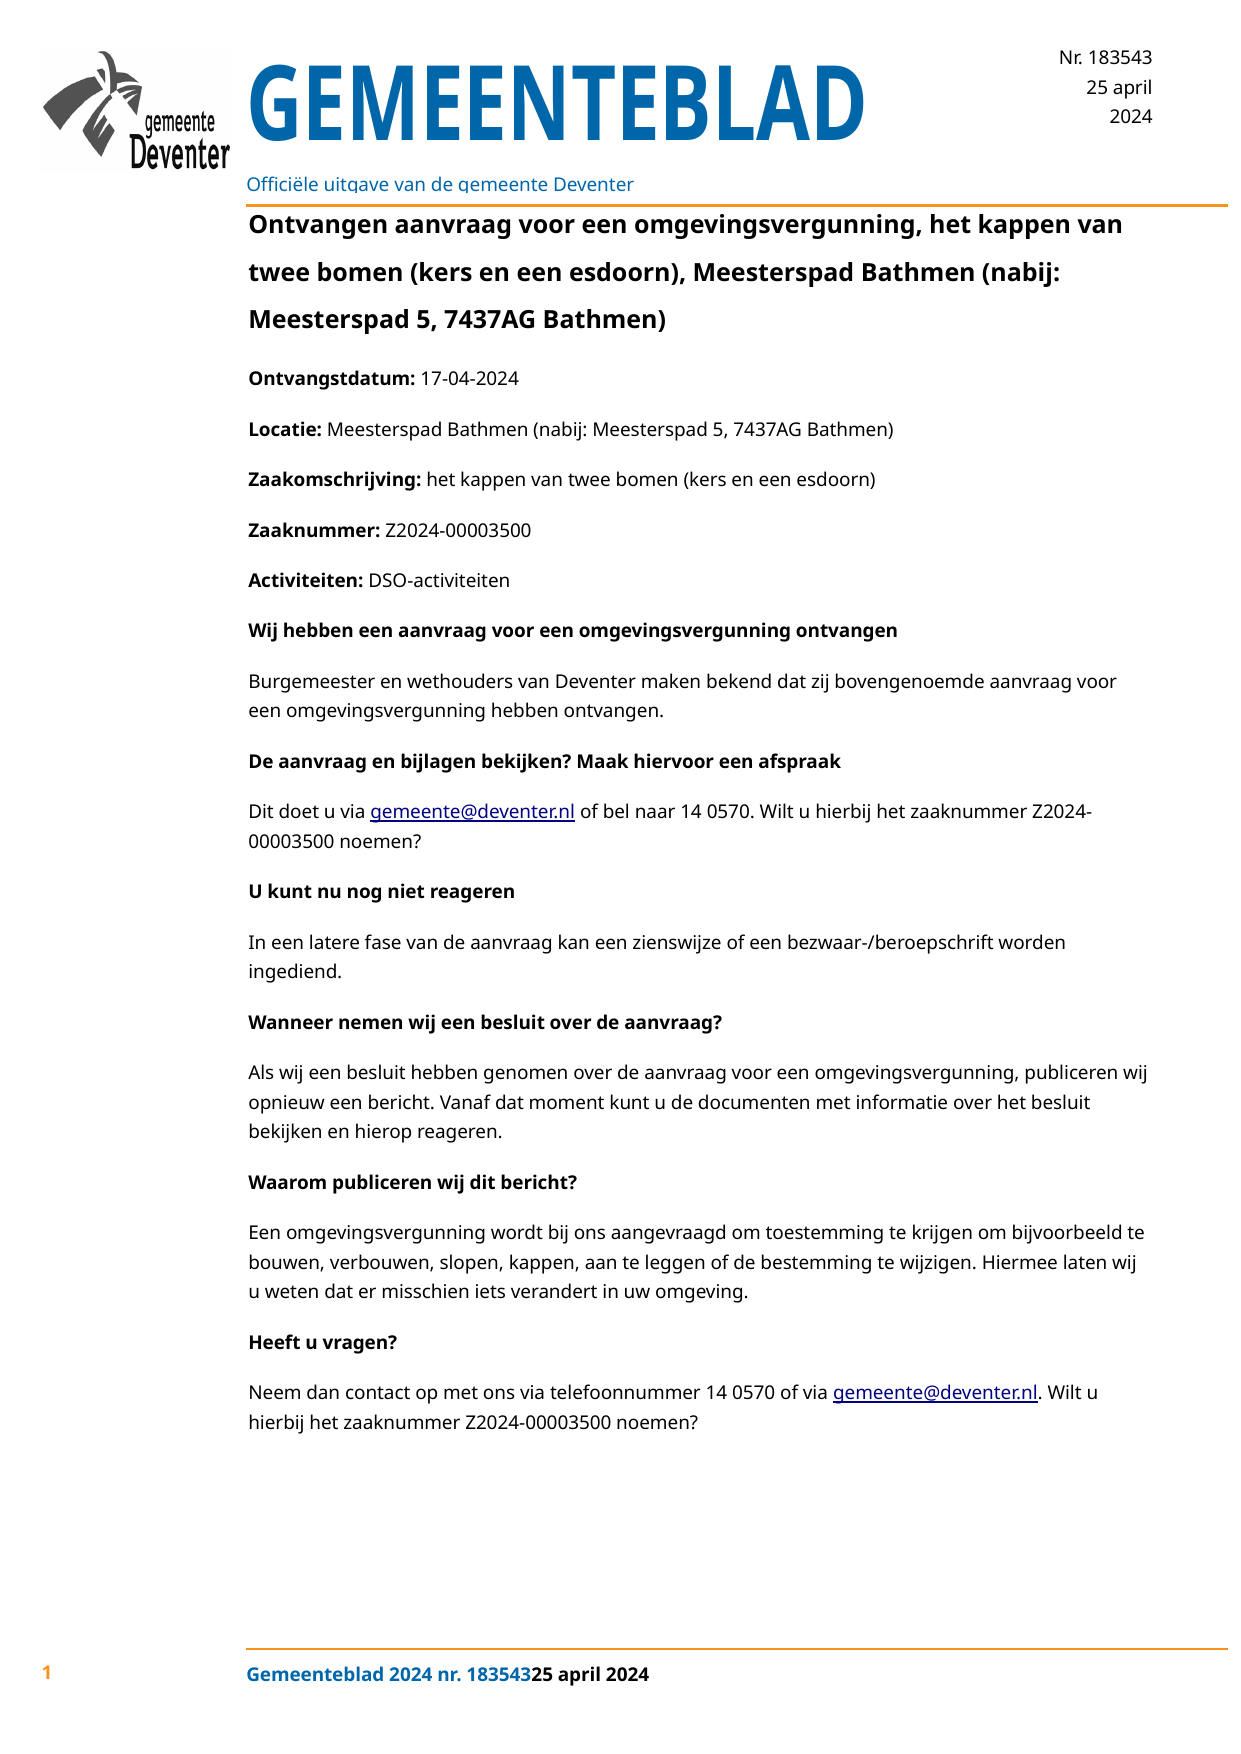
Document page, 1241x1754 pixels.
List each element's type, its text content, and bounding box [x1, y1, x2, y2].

text Een omgevingsvergunning wordt bij ons aangevraagd om toestemming te krijgen om bijvoorbeeld te bouwen, verbouwen, slopen, kappen, aan te leggen of de bestemming te wijzigen. Hiermee laten wij u weten dat er misschien iets verandert in uw omgeving. [248, 1219, 1152, 1304]
text De aanvraag en bijlagen bekijken? Maak hiervoor een afspraak [248, 748, 1152, 774]
picture [41, 47, 231, 172]
text Wij hebben een aanvraag voor een omgevingsvergunning ontvangen [248, 618, 1152, 643]
text Als wij een besluit hebben genomen over de aanvraag voor een omgevingsvergunning, publiceren wij opnieuw een bericht. Vanaf dat moment kunt u de documenten met informatie over het besluit bekijken en hierop reageren. [248, 1059, 1152, 1144]
text Ontvangen aanvraag voor een omgevingsvergunning, het kappen van twee bomen (kers en een esdoorn), Meesterspad Bathmen (nabij: Meesterspad 5, 7437AG Bathmen) [248, 207, 1152, 336]
text Heeft u vragen? [248, 1329, 1152, 1354]
text Burgemeester en wethouders van Deventer maken bekend dat zij bovengenoemde aanvraag voor een omgevingsvergunning hebben ontvangen. [248, 668, 1152, 723]
text Wanneer nemen wij een besluit over de aanvraag? [248, 1009, 1152, 1034]
text Neem dan contact op met ons via telefoonnummer 14 0570 of via gemeente@deventer.nl. Wilt u hierbij het zaaknummer Z2024-00003500 noemen? [248, 1379, 1152, 1434]
text Locatie: Meesterspad Bathmen (nabij: Meesterspad 5, 7437AG Bathmen) [248, 416, 1152, 442]
text Ontvangstdatum: 17-04-2024 [248, 366, 1152, 391]
text Zaakomschrijving: het kappen van twee bomen (kers en een esdoorn) [248, 466, 1152, 492]
text Waarom publiceren wij dit bericht? [248, 1169, 1152, 1194]
text In een latere fase van de aanvraag kan een zienswijze of een bezwaar-/beroepschrift worden ingediend. [248, 929, 1152, 984]
text Zaaknummer: Z2024-00003500 [248, 517, 1152, 542]
text U kunt nu nog niet reageren [248, 878, 1152, 904]
text Activiteiten: DSO-activiteiten [248, 567, 1152, 593]
text Dit doet u via gemeente@deventer.nl of bel naar 14 0570. Wilt u hierbij het zaaknummer Z2024-00003500 noemen? [248, 798, 1152, 854]
